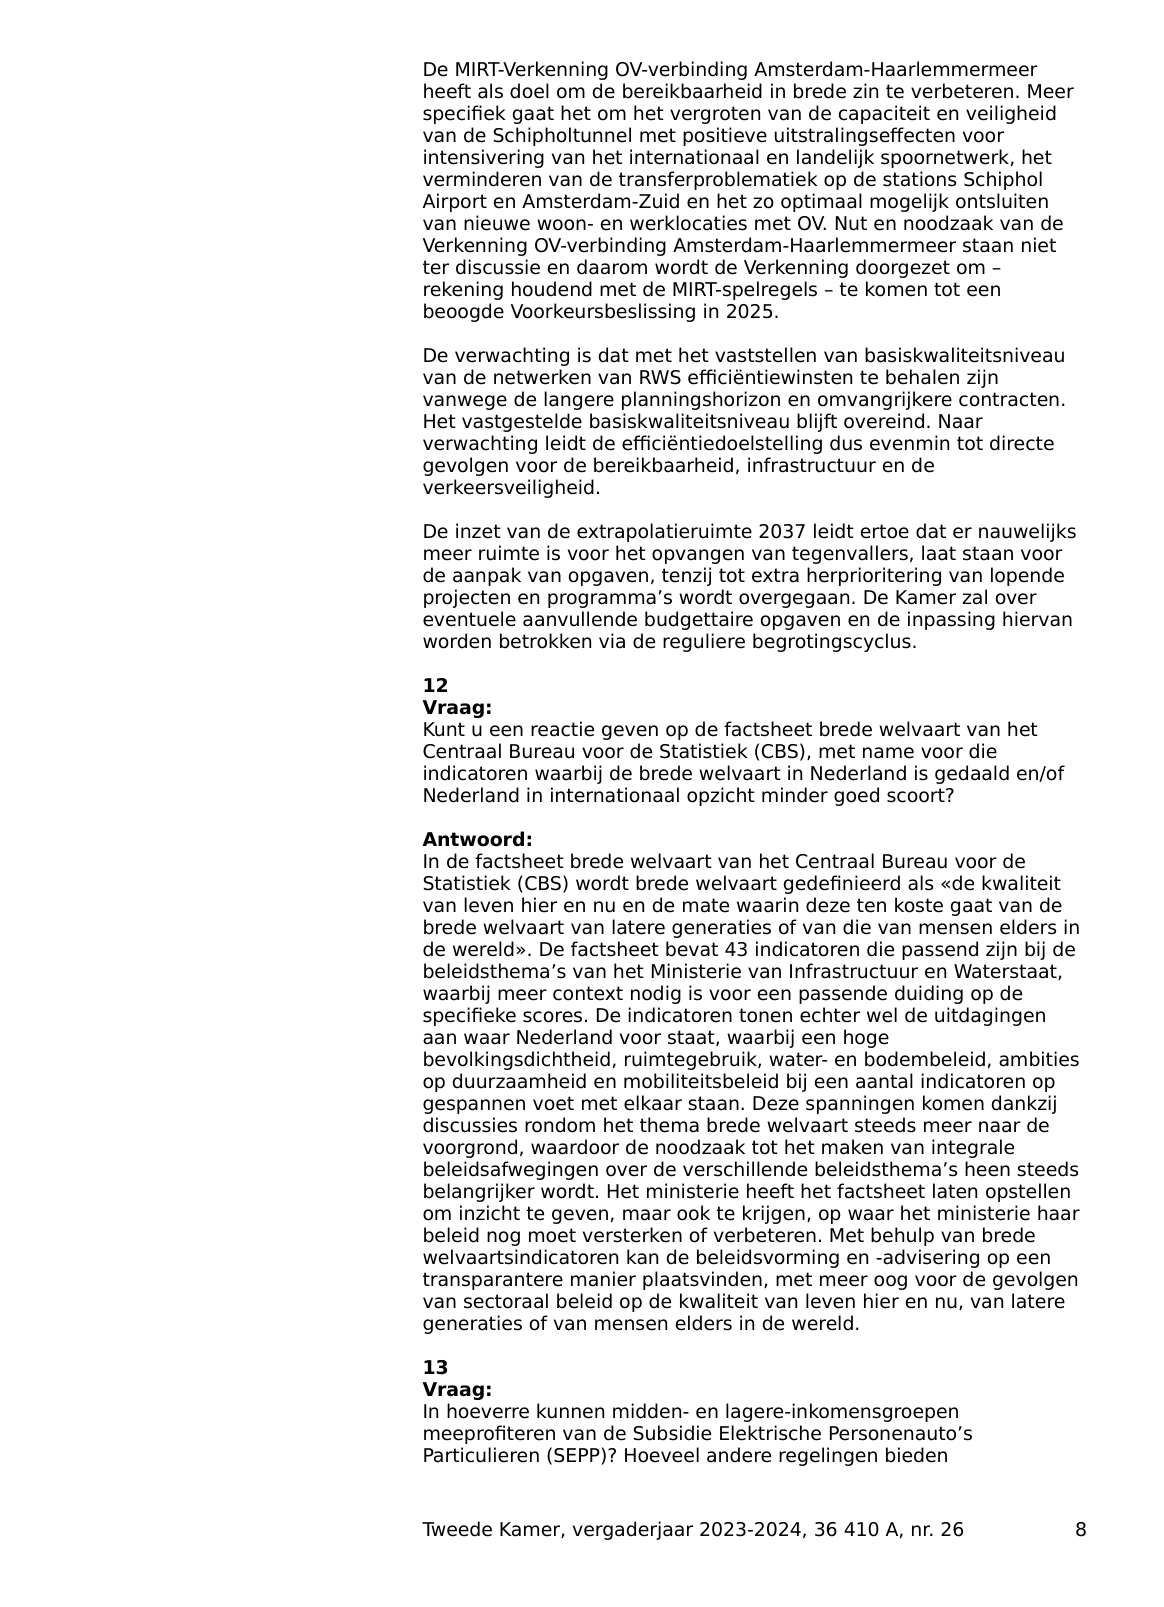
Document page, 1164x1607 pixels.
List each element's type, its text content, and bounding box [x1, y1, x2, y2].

text 13 [422, 1357, 1087, 1379]
text In de factsheet brede welvaart van het Centraal Bureau voor de Statistiek (CBS) wordt brede welvaart gedefinieerd als «de kwaliteit van leven hier en nu en de mate waarin deze ten koste gaat van de brede welvaart van latere generaties of van die van mensen elders in de wereld». De factsheet bevat 43 indicatoren die passend zijn bij de beleidsthema’s van het Ministerie van Infrastructuur en Waterstaat, waarbij meer context nodig is voor een passende duiding op de specifieke scores. De indicatoren tonen echter wel de uitdagingen aan waar Nederland voor staat, waarbij een hoge bevolkingsdichtheid, ruimtegebruik, water- en bodembeleid, ambities op duurzaamheid en mobiliteitsbeleid bij een aantal indicatoren op gespannen voet met elkaar staan. Deze spanningen komen dankzij discussies rondom het thema brede welvaart steeds meer naar de voorgrond, waardoor de noodzaak tot het maken van integrale beleidsafwegingen over de verschillende beleidsthema’s heen steeds belangrijker wordt. Het ministerie heeft het factsheet laten opstellen om inzicht te geven, maar ook te krijgen, op waar het ministerie haar beleid nog moet versterken of verbeteren. Met behulp van brede welvaartsindicatoren kan de beleidsvorming en -advisering op een transparantere manier plaatsvinden, met meer oog voor de gevolgen van sectoraal beleid op de kwaliteit van leven hier en nu, van latere generaties of van mensen elders in de wereld. [422, 851, 1087, 1335]
text De MIRT-Verkenning OV-verbinding Amsterdam-Haarlemmermeer heeft als doel om de bereikbaarheid in brede zin te verbeteren. Meer specifiek gaat het om het vergroten van de capaciteit en veiligheid van de Schipholtunnel met positieve uitstralingseffecten voor intensivering van het internationaal en landelijk spoornetwerk, het verminderen van de transferproblematiek op de stations Schiphol Airport en Amsterdam-Zuid en het zo optimaal mogelijk ontsluiten van nieuwe woon- en werklocaties met OV. Nut en noodzaak van de Verkenning OV-verbinding Amsterdam-Haarlemmermeer staan niet ter discussie en daarom wordt de Verkenning doorgezet om – rekening houdend met de MIRT-spelregels – te komen tot een beoogde Voorkeursbeslissing in 2025. [422, 59, 1087, 323]
text Antwoord: [422, 829, 1087, 851]
text Kunt u een reactie geven op de factsheet brede welvaart van het Centraal Bureau voor de Statistiek (CBS), met name voor die indicatoren waarbij de brede welvaart in Nederland is gedaald en/of Nederland in internationaal opzicht minder goed scoort? [422, 719, 1087, 807]
text 12 [422, 675, 1087, 697]
text In hoeverre kunnen midden- en lagere-inkomensgroepen meeprofiteren van de Subsidie Elektrische Personenauto’s Particulieren (SEPP)? Hoeveel andere regelingen bieden [422, 1401, 1087, 1467]
text Vraag: [422, 697, 1087, 719]
text De inzet van de extrapolatieruimte 2037 leidt ertoe dat er nauwelijks meer ruimte is voor het opvangen van tegenvallers, laat staan voor de aanpak van opgaven, tenzij tot extra herprioritering van lopende projecten en programma’s wordt overgegaan. De Kamer zal over eventuele aanvullende budgettaire opgaven en de inpassing hiervan worden betrokken via de reguliere begrotingscyclus. [422, 521, 1087, 653]
text Vraag: [422, 1379, 1087, 1401]
text De verwachting is dat met het vaststellen van basiskwaliteitsniveau van de netwerken van RWS efficiëntiewinsten te behalen zijn vanwege de langere planningshorizon en omvangrijkere contracten. Het vastgestelde basiskwaliteitsniveau blijft overeind. Naar verwachting leidt de efficiëntiedoelstelling dus evenmin tot directe gevolgen voor de bereikbaarheid, infrastructuur en de verkeersveiligheid. [422, 345, 1087, 499]
